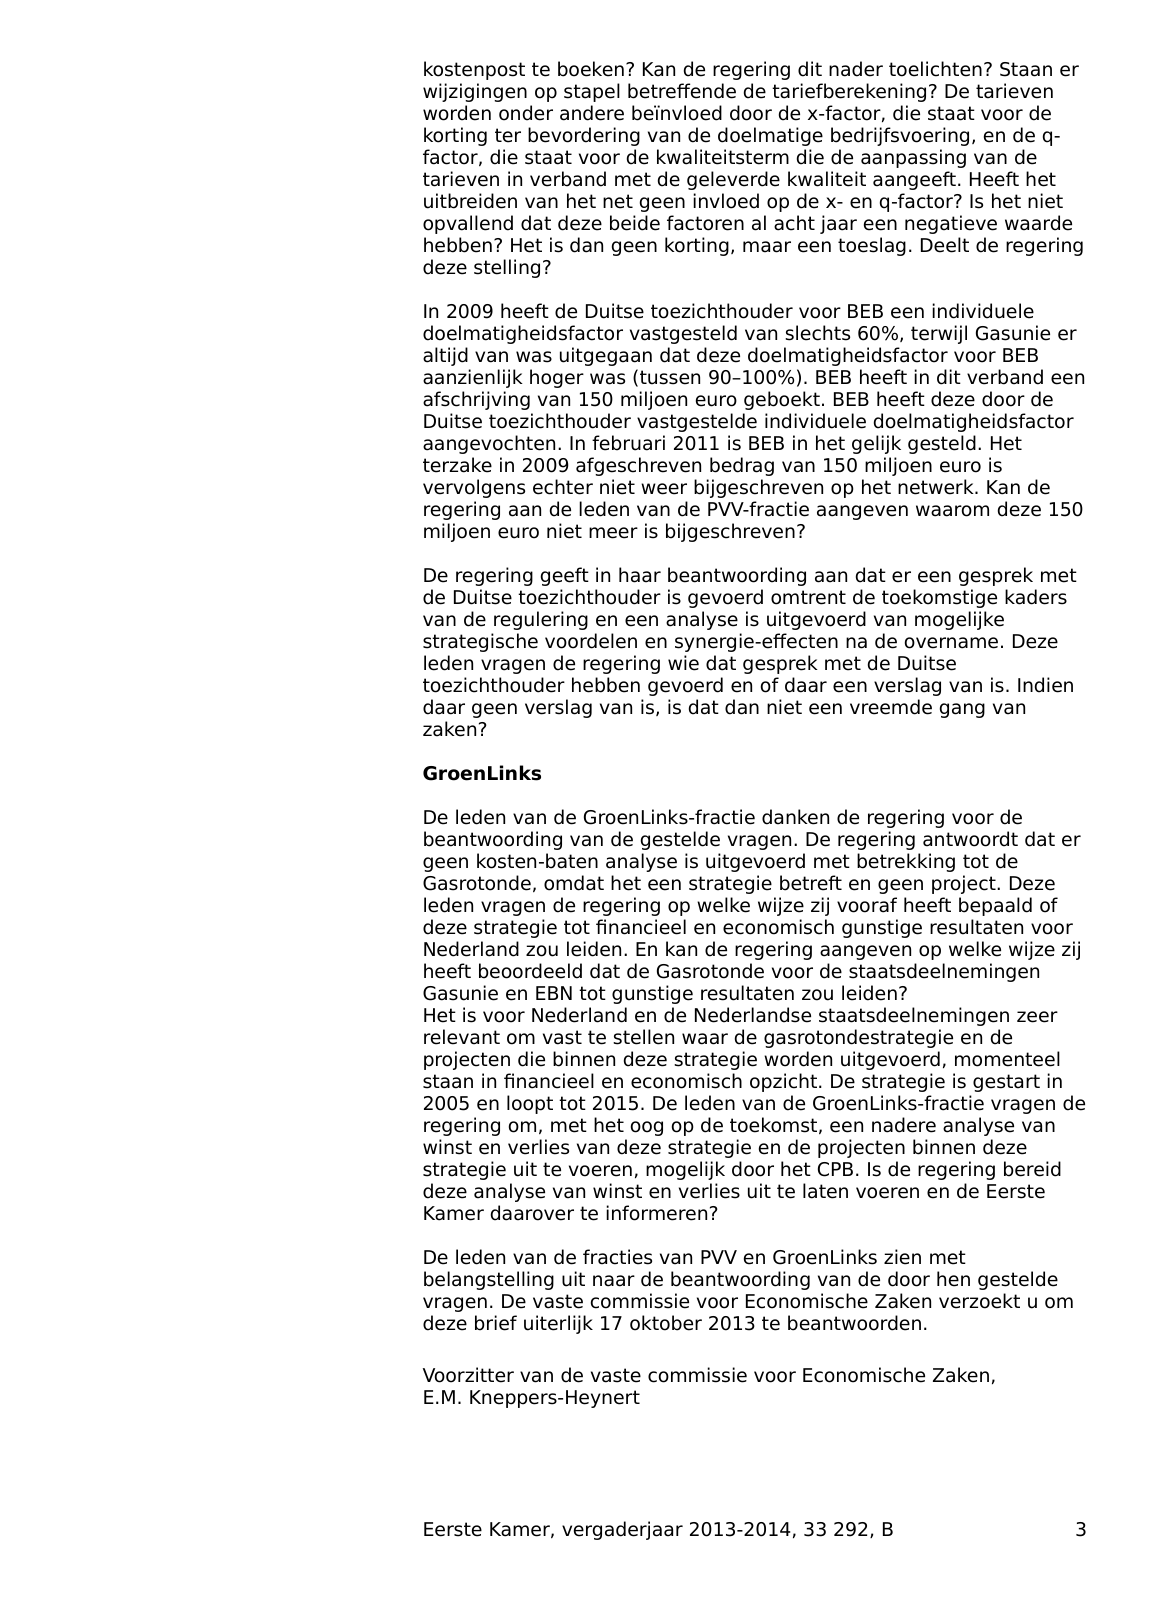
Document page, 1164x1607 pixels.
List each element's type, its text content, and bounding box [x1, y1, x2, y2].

text De leden van de GroenLinks-fractie danken de regering voor de beantwoording van de gestelde vragen. De regering antwoordt dat er geen kosten-baten analyse is uitgevoerd met betrekking tot de Gasrotonde, omdat het een strategie betreft en geen project. Deze leden vragen de regering op welke wijze zij vooraf heeft bepaald of deze strategie tot financieel en economisch gunstige resultaten voor Nederland zou leiden. En kan de regering aangeven op welke wijze zij heeft beoordeeld dat de Gasrotonde voor de staatsdeelnemingen Gasunie en EBN tot gunstige resultaten zou leiden? [422, 807, 1087, 1005]
subtitle GroenLinks [422, 763, 1087, 785]
text Het is voor Nederland en de Nederlandse staatsdeelnemingen zeer relevant om vast te stellen waar de gasrotondestrategie en de projecten die binnen deze strategie worden uitgevoerd, momenteel staan in financieel en economisch opzicht. De strategie is gestart in 2005 en loopt tot 2015. De leden van de GroenLinks-fractie vragen de regering om, met het oog op de toekomst, een nadere analyse van winst en verlies van deze strategie en de projecten binnen deze strategie uit te voeren, mogelijk door het CPB. Is de regering bereid deze analyse van winst en verlies uit te laten voeren en de Eerste Kamer daarover te informeren? [422, 1005, 1087, 1225]
text kostenpost te boeken? Kan de regering dit nader toelichten? Staan er wijzigingen op stapel betreffende de tariefberekening? De tarieven worden onder andere beïnvloed door de x-factor, die staat voor de korting ter bevordering van de doelmatige bedrijfsvoering, en de q-factor, die staat voor de kwaliteitsterm die de aanpassing van de tarieven in verband met de geleverde kwaliteit aangeeft. Heeft het uitbreiden van het net geen invloed op de x- en q-factor? Is het niet opvallend dat deze beide factoren al acht jaar een negatieve waarde hebben? Het is dan geen korting, maar een toeslag. Deelt de regering deze stelling? [422, 59, 1087, 279]
text De leden van de fracties van PVV en GroenLinks zien met belangstelling uit naar de beantwoording van de door hen gestelde vragen. De vaste commissie voor Economische Zaken verzoekt u om deze brief uiterlijk 17 oktober 2013 te beantwoorden. [422, 1247, 1087, 1335]
text De regering geeft in haar beantwoording aan dat er een gesprek met de Duitse toezichthouder is gevoerd omtrent de toekomstige kaders van de regulering en een analyse is uitgevoerd van mogelijke strategische voordelen en synergie-effecten na de overname. Deze leden vragen de regering wie dat gesprek met de Duitse toezichthouder hebben gevoerd en of daar een verslag van is. Indien daar geen verslag van is, is dat dan niet een vreemde gang van zaken? [422, 565, 1087, 741]
text Voorzitter van de vaste commissie voor Economische Zaken, E.M. Kneppers-Heynert [422, 1365, 1087, 1409]
text In 2009 heeft de Duitse toezichthouder voor BEB een individuele doelmatigheidsfactor vastgesteld van slechts 60%, terwijl Gasunie er altijd van was uitgegaan dat deze doelmatigheidsfactor voor BEB aanzienlijk hoger was (tussen 90–100%). BEB heeft in dit verband een afschrijving van 150 miljoen euro geboekt. BEB heeft deze door de Duitse toezichthouder vastgestelde individuele doelmatigheidsfactor aangevochten. In februari 2011 is BEB in het gelijk gesteld. Het terzake in 2009 afgeschreven bedrag van 150 miljoen euro is vervolgens echter niet weer bijgeschreven op het netwerk. Kan de regering aan de leden van de PVV-fractie aangeven waarom deze 150 miljoen euro niet meer is bijgeschreven? [422, 301, 1087, 543]
